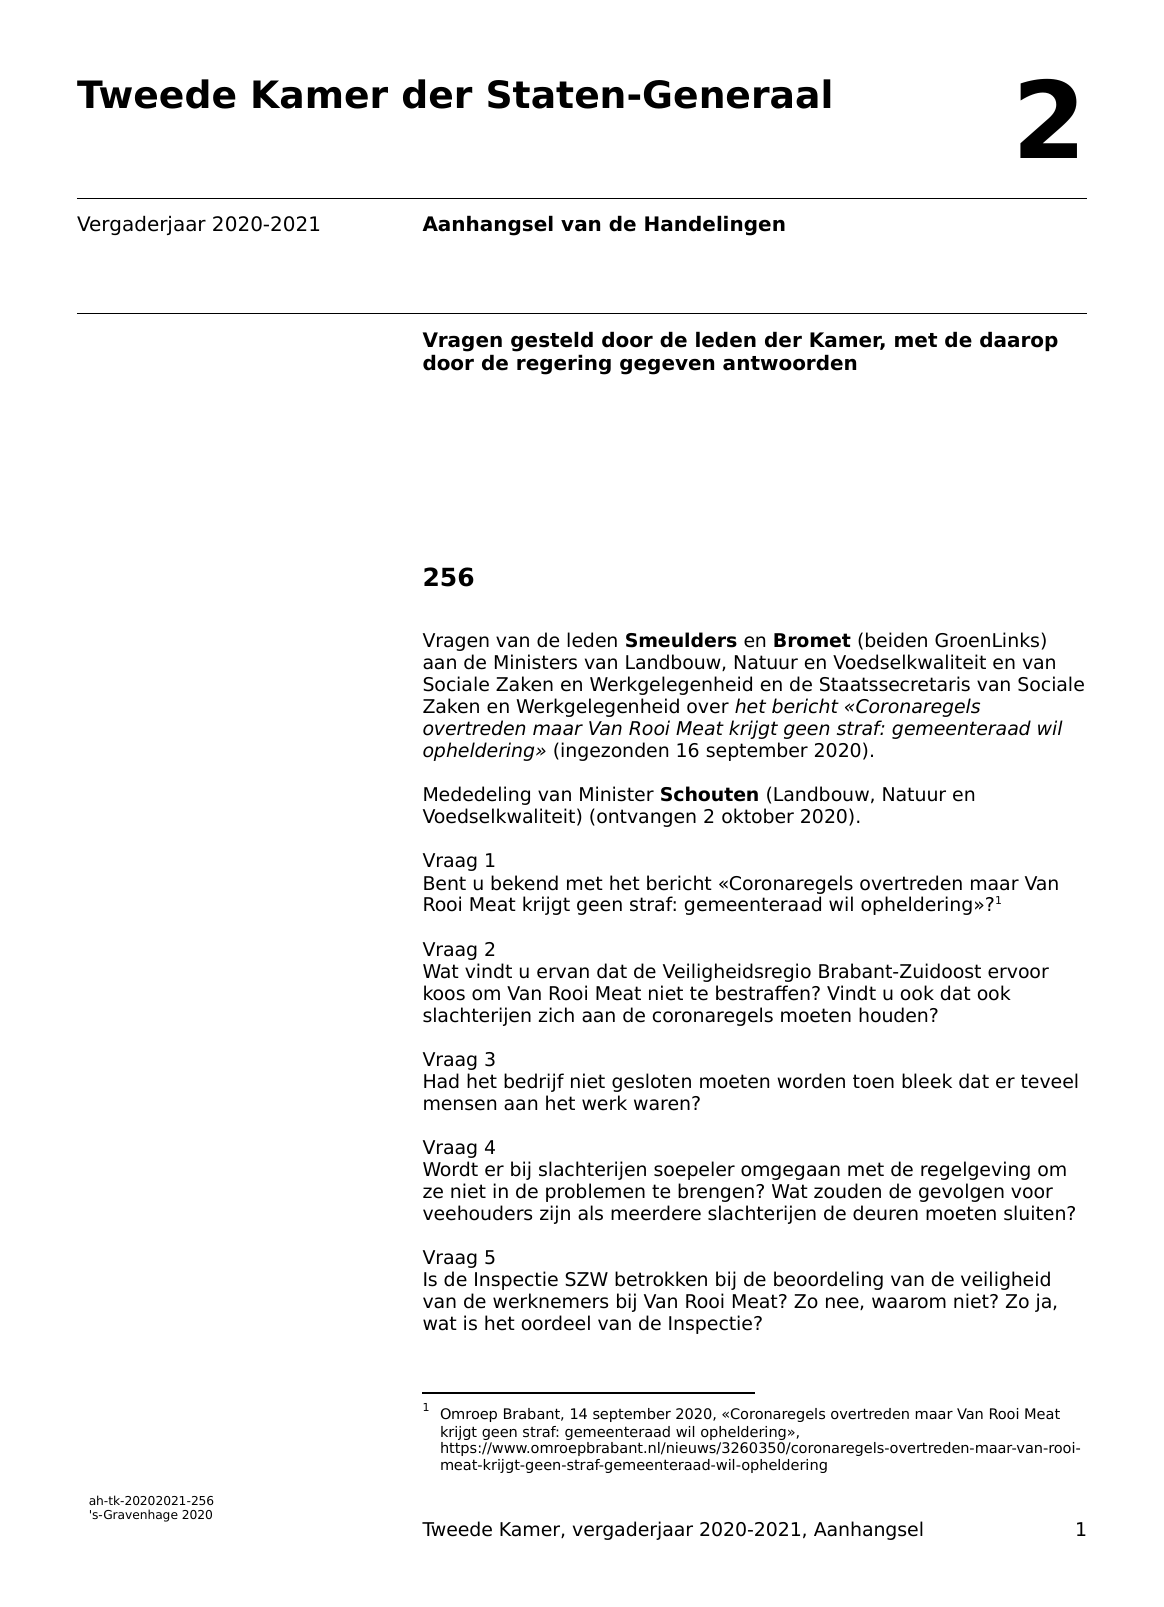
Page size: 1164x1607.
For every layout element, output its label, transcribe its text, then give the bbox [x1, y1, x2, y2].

table_header Tweede Kamer der Staten-Generaal [77, 59, 886, 198]
text 256 [422, 563, 1087, 592]
text Is de Inspectie SZW betrokken bij de beoordeling van de veiligheid van de werknemers bij Van Rooi Meat? Zo nee, waarom niet? Zo ja, wat is het oordeel van de Inspectie? [422, 1269, 1087, 1335]
text Bent u bekend met het bericht «Coronaregels overtreden maar Van Rooi Meat krijgt geen straf: gemeenteraad wil opheldering»? [422, 872, 1087, 916]
table_cell Vragen gesteld door de leden der Kamer, met de daarop door de regering gegeven antwoorden [422, 314, 1087, 375]
text 's-Gravenhage 2020 [88, 1508, 323, 1522]
text Omroep Brabant, 14 september 2020, «Coronaregels overtreden maar Van Rooi Meat krijgt geen straf: gemeenteraad wil opheldering», https://www.omroepbrabant.nl/nieuws/3260350/coronaregels-overtreden-maar-van-rooi-meat-krijgt-geen-straf-gemeenteraad-wil-opheldering [422, 1402, 1087, 1474]
text Wordt er bij slachterijen soepeler omgegaan met de regelgeving om ze niet in de problemen te brengen? Wat zouden de gevolgen voor veehouders zijn als meerdere slachterijen de deuren moeten sluiten? [422, 1159, 1087, 1225]
text Had het bedrijf niet gesloten moeten worden toen bleek dat er teveel mensen aan het werk waren? [422, 1071, 1087, 1114]
text Vragen van de leden Smeulders en Bromet (beiden GroenLinks) aan de Ministers van Landbouw, Natuur en Voedselkwaliteit en van Sociale Zaken en Werkgelegenheid en de Staatssecretaris van Sociale Zaken en Werkgelegenheid over het bericht «Coronaregels overtreden maar Van Rooi Meat krijgt geen straf: gemeenteraad wil opheldering» (ingezonden 16 september 2020). [422, 630, 1087, 762]
table_cell Aanhangsel van de Handelingen [422, 199, 1087, 313]
text ah-tk-20202021-256 [88, 1494, 323, 1508]
text Vraag 5 [422, 1247, 1087, 1269]
text Vraag 4 [422, 1137, 1087, 1159]
text Vraag 2 [422, 938, 1087, 961]
table_cell [77, 314, 422, 375]
text Vraag 1 [422, 850, 1087, 872]
text Vraag 3 [422, 1049, 1087, 1071]
table_header 2 [886, 59, 1087, 198]
text Wat vindt u ervan dat de Veiligheidsregio Brabant-Zuidoost ervoor koos om Van Rooi Meat niet te bestraffen? Vindt u ook dat ook slachterijen zich aan de coronaregels moeten houden? [422, 961, 1087, 1026]
table_cell Vergaderjaar 2020-2021 [77, 199, 422, 313]
text Mededeling van Minister Schouten (Landbouw, Natuur en Voedselkwaliteit) (ontvangen 2 oktober 2020). [422, 784, 1087, 828]
